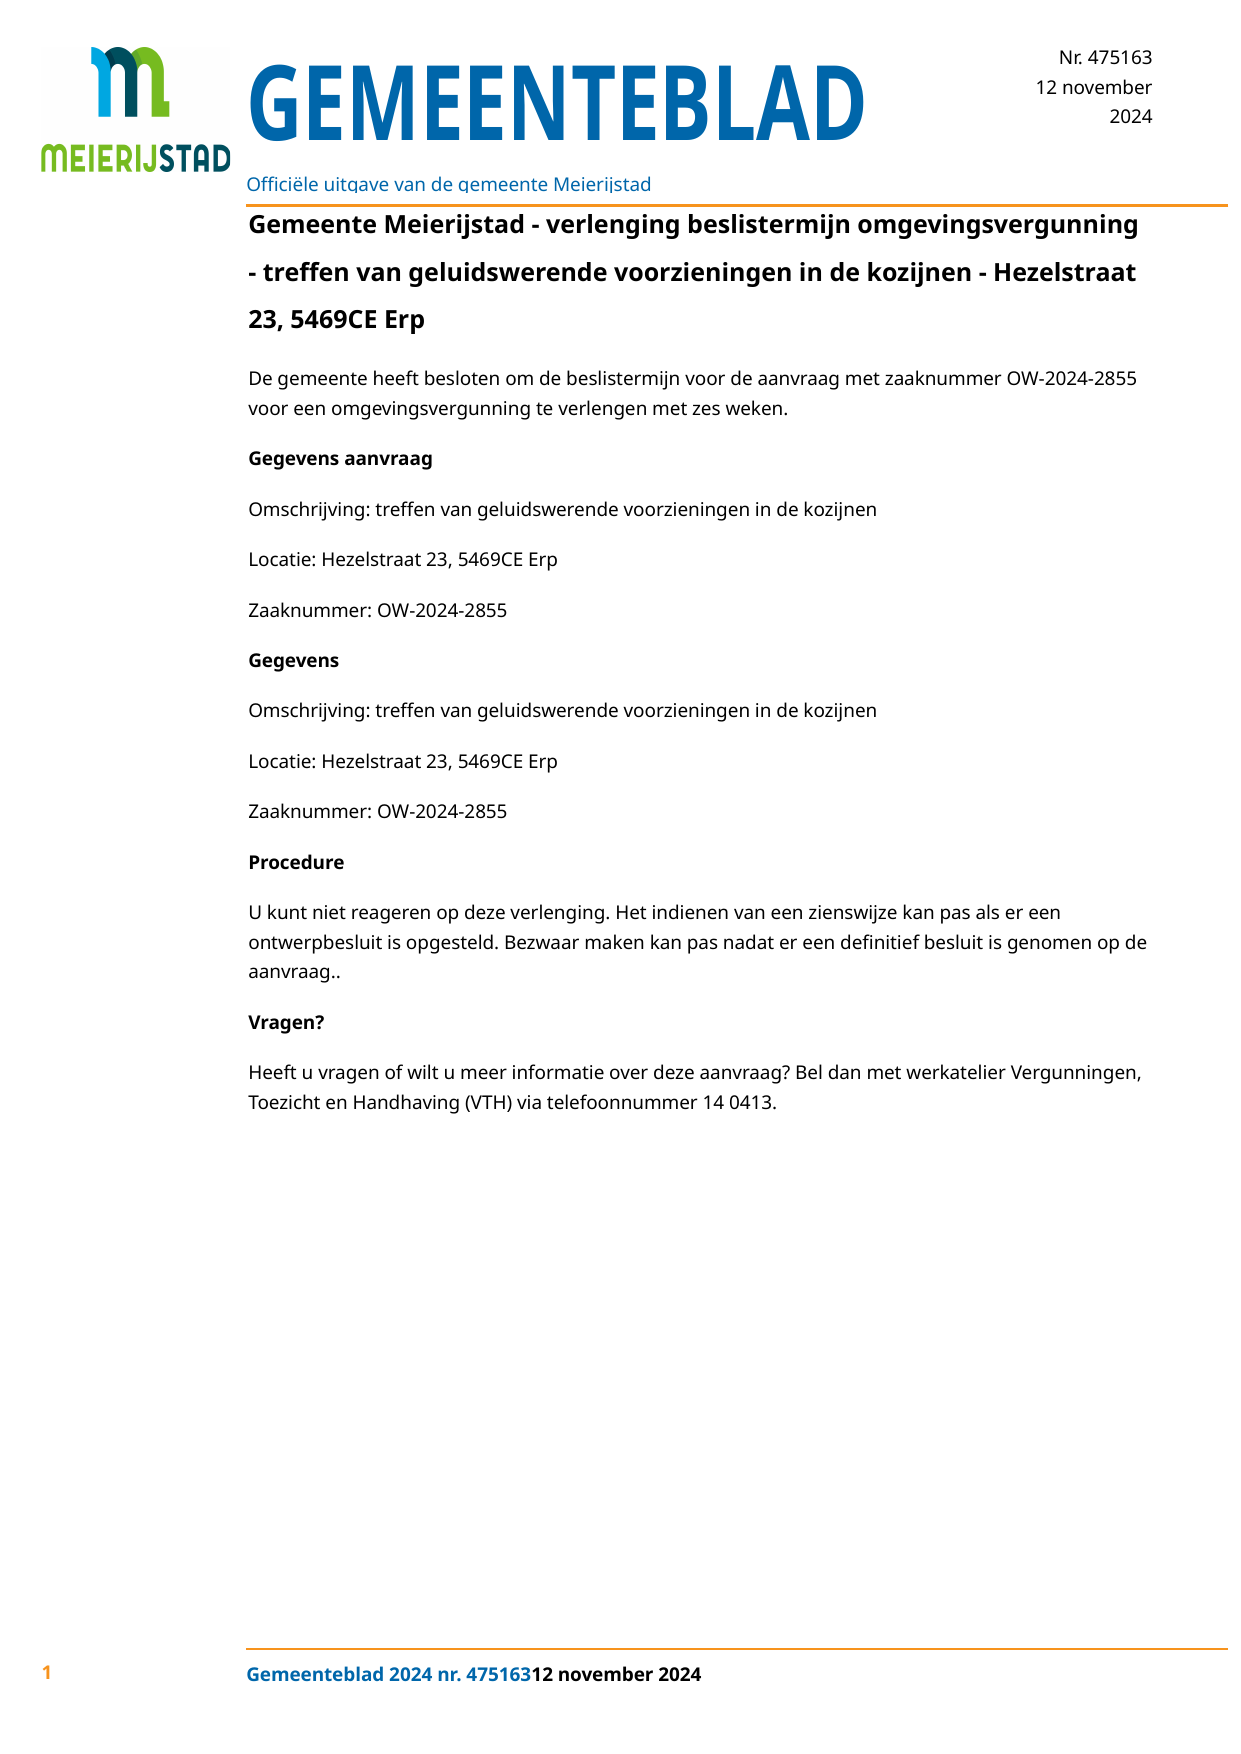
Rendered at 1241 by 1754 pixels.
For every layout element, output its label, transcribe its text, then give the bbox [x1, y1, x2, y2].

text U kunt niet reageren op deze verlenging. Het indienen van een zienswijze kan pas als er een ontwerpbesluit is opgesteld. Bezwaar maken kan pas nadat er een definitief besluit is genomen op de aanvraag.. [248, 899, 1152, 984]
text De gemeente heeft besloten om de beslistermijn voor de aanvraag met zaaknummer OW-2024-2855 voor een omgevingsvergunning te verlengen met zes weken. [248, 366, 1152, 421]
text Gegevens aanvraag [248, 446, 1152, 471]
picture [41, 47, 231, 172]
text Procedure [248, 849, 1152, 874]
text Vragen? [248, 1009, 1152, 1034]
text Heeft u vragen of wilt u meer informatie over deze aanvraag? Bel dan met werkatelier Vergunningen, Toezicht en Handhaving (VTH) via telefoonnummer 14 0413. [248, 1059, 1152, 1114]
text Zaaknummer: OW-2024-2855 [248, 597, 1152, 622]
text Zaaknummer: OW-2024-2855 [248, 798, 1152, 824]
text Gegevens [248, 647, 1152, 673]
text Gemeente Meierijstad - verlenging beslistermijn omgevingsvergunning - treffen van geluidswerende voorzieningen in de kozijnen - Hezelstraat 23, 5469CE Erp [248, 207, 1152, 336]
text Omschrijving: treffen van geluidswerende voorzieningen in de kozijnen [248, 698, 1152, 723]
text Locatie: Hezelstraat 23, 5469CE Erp [248, 748, 1152, 774]
text Locatie: Hezelstraat 23, 5469CE Erp [248, 546, 1152, 572]
text Omschrijving: treffen van geluidswerende voorzieningen in de kozijnen [248, 496, 1152, 522]
